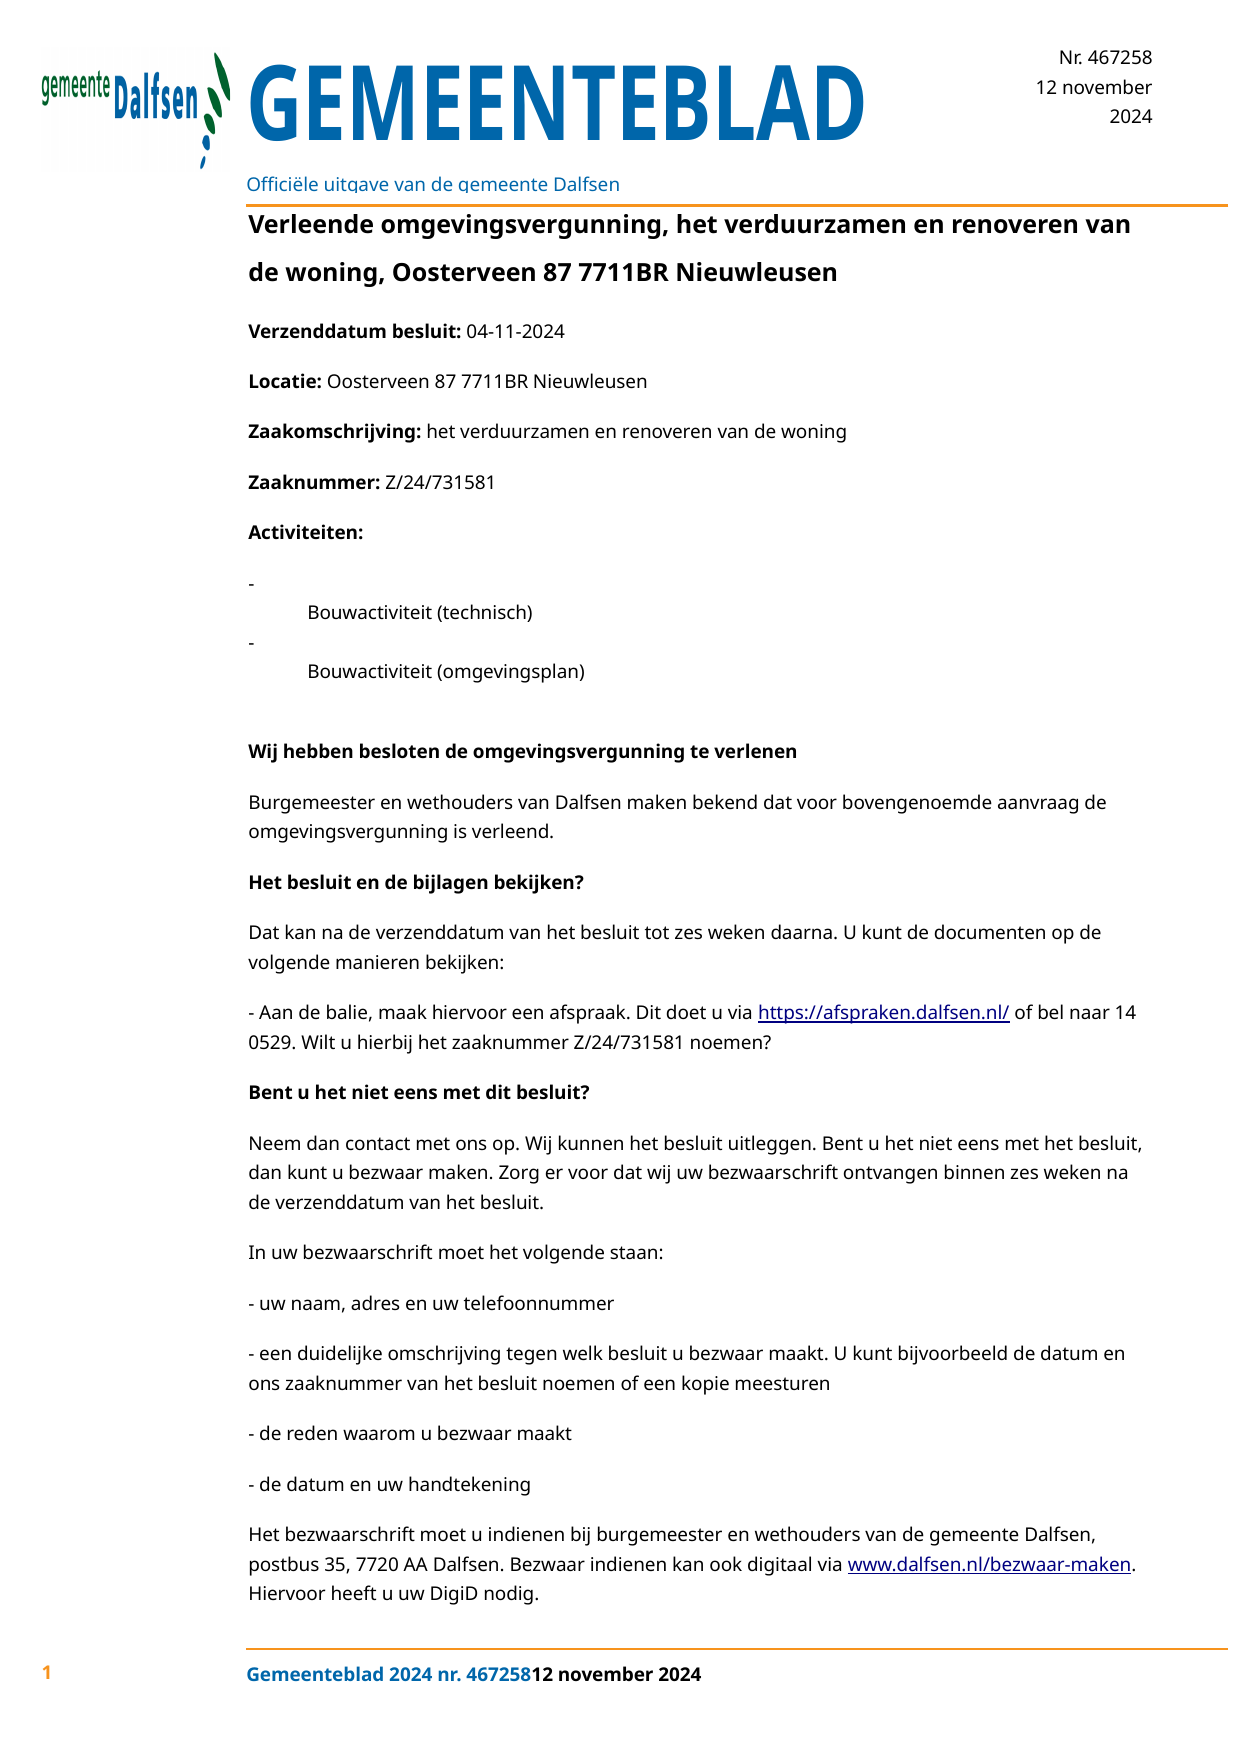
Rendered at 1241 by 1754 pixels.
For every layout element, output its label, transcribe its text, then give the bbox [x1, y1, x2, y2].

text Activiteiten: [248, 519, 1152, 545]
text Het besluit en de bijlagen bekijken? [248, 869, 1152, 895]
text - uw naam, adres en uw telefoonnummer [248, 1290, 1152, 1316]
text Zaakomschrijving: het verduurzamen en renoveren van de woning [248, 419, 1152, 444]
list Bouwactiviteit (omgevingsplan) [248, 659, 1152, 684]
text Verleende omgevingsvergunning, het verduurzamen en renoveren van de woning, Oosterveen 87 7711BR Nieuwleusen [248, 207, 1152, 288]
text - de reden waarom u bezwaar maakt [248, 1420, 1152, 1446]
text Burgemeester en wethouders van Dalfsen maken bekend dat voor bovengenoemde aanvraag de omgevingsvergunning is verleend. [248, 789, 1152, 844]
text In uw bezwaarschrift moet het volgende staan: [248, 1239, 1152, 1265]
text - de datum en uw handtekening [248, 1471, 1152, 1497]
text Locatie: Oosterveen 87 7711BR Nieuwleusen [248, 368, 1152, 394]
text Verzenddatum besluit: 04-11-2024 [248, 318, 1152, 344]
text Dat kan na de verzenddatum van het besluit tot zes weken daarna. U kunt de documenten op de volgende manieren bekijken: [248, 919, 1152, 975]
text Neem dan contact met ons op. Wij kunnen het besluit uitleggen. Bent u het niet eens met het besluit, dan kunt u bezwaar maken. Zorg er voor dat wij uw bezwaarschrift ontvangen binnen zes weken na de verzenddatum van het besluit. [248, 1130, 1152, 1215]
text - Aan de balie, maak hiervoor een afspraak. Dit doet u via https://afspraken.dalfsen.nl/ of bel naar 14 0529. Wilt u hierbij het zaaknummer Z/24/731581 noemen? [248, 999, 1152, 1055]
list Bouwactiviteit (technisch) [248, 599, 1152, 625]
text Zaaknummer: Z/24/731581 [248, 469, 1152, 495]
text Bent u het niet eens met dit besluit? [248, 1079, 1152, 1105]
text Wij hebben besloten de omgevingsvergunning te verlenen [248, 739, 1152, 764]
picture [41, 47, 231, 172]
text - een duidelijke omschrijving tegen welk besluit u bezwaar maakt. U kunt bijvoorbeeld de datum en ons zaaknummer van het besluit noemen of een kopie meesturen [248, 1340, 1152, 1396]
text Het bezwaarschrift moet u indienen bij burgemeester en wethouders van de gemeente Dalfsen, postbus 35, 7720 AA Dalfsen. Bezwaar indienen kan ook digitaal via www.dalfsen.nl/bezwaar-maken. Hiervoor heeft u uw DigiD nodig. [248, 1521, 1152, 1606]
